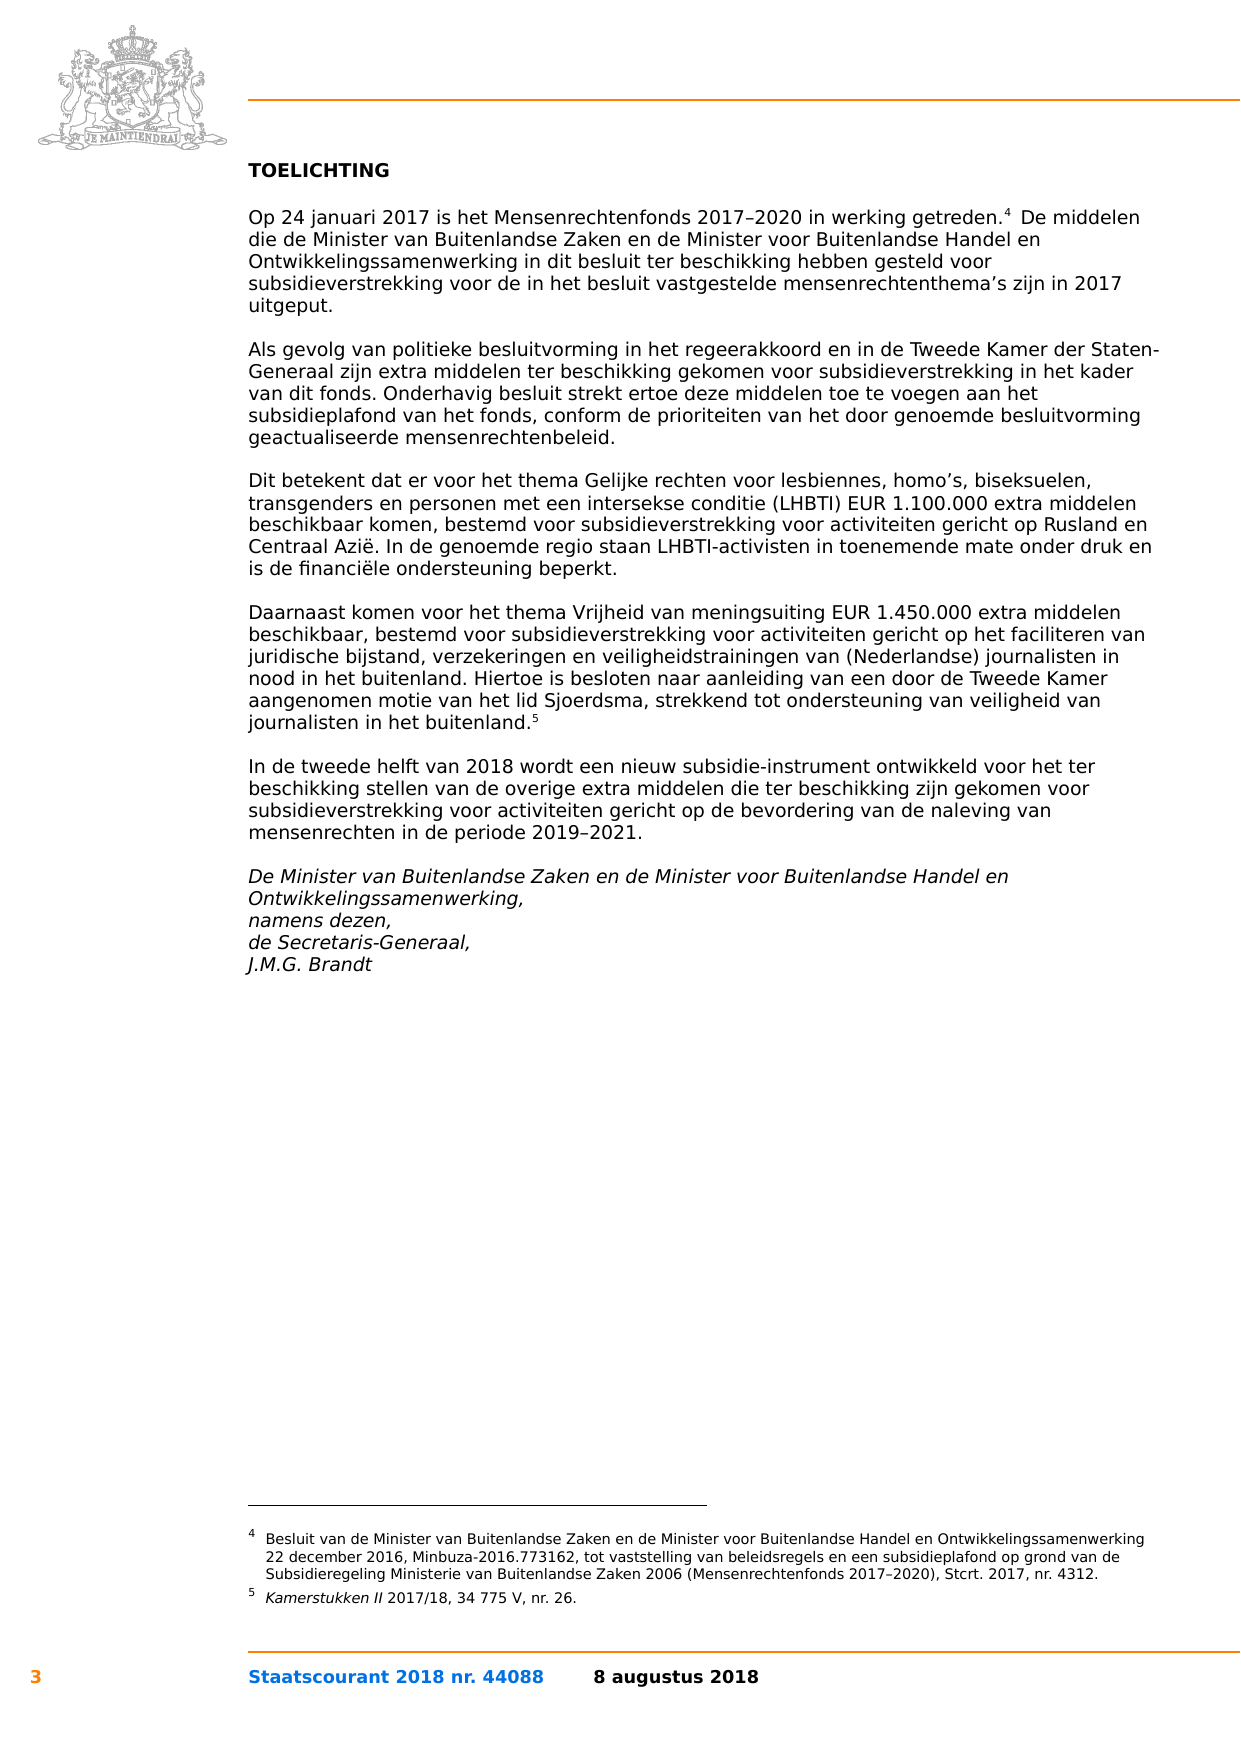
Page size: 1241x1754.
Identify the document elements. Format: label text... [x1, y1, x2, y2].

text De Minister van Buitenlandse Zaken en de Minister voor Buitenlandse Handel en Ontwikkelingssamenwerking, namens dezen, de Secretaris-Generaal, J.M.G. Brandt [248, 866, 1163, 976]
picture [38, 25, 227, 150]
subtitle TOELICHTING [248, 160, 1163, 182]
text Als gevolg van politieke besluitvorming in het regeerakkoord en in de Tweede Kamer der Staten-Generaal zijn extra middelen ter beschikking gekomen voor subsidieverstrekking in het kader van dit fonds. Onderhavig besluit strekt ertoe deze middelen toe te voegen aan het subsidieplafond van het fonds, conform de prioriteiten van het door genoemde besluitvorming geactualiseerde mensenrechtenbeleid. [248, 339, 1163, 448]
text Daarnaast komen voor het thema Vrijheid van meningsuiting EUR 1.450.000 extra middelen beschikbaar, bestemd voor subsidieverstrekking voor activiteiten gericht op het faciliteren van juridische bijstand, verzekeringen en veiligheidstrainingen van (Nederlandse) journalisten in nood in het buitenland. Hiertoe is besloten naar aanleiding van een door de Tweede Kamer aangenomen motie van het lid Sjoerdsma, strekkend tot ondersteuning van veiligheid van journalisten in het buitenland. [248, 602, 1163, 734]
text In de tweede helft van 2018 wordt een nieuw subsidie-instrument ontwikkeld voor het ter beschikking stellen van de overige extra middelen die ter beschikking zijn gekomen voor subsidieverstrekking voor activiteiten gericht op de bevordering van de naleving van mensenrechten in de periode 2019–2021. [248, 756, 1163, 844]
text Op 24 januari 2017 is het Mensenrechtenfonds 2017–2020 in werking getreden. De middelen die de Minister van Buitenlandse Zaken en de Minister voor Buitenlandse Handel en Ontwikkelingssamenwerking in dit besluit ter beschikking hebben gesteld voor subsidieverstrekking voor de in het besluit vastgestelde mensenrechtenthema’s zijn in 2017 uitgeput. [248, 207, 1163, 317]
text Kamerstukken II 2017/18, 34 775 V, nr. 26. [248, 1586, 1163, 1608]
text Dit betekent dat er voor het thema Gelijke rechten voor lesbiennes, homo’s, biseksuelen, transgenders en personen met een intersekse conditie (LHBTI) EUR 1.100.000 extra middelen beschikbaar komen, bestemd voor subsidieverstrekking voor activiteiten gericht op Rusland en Centraal Azië. In de genoemde regio staan LHBTI-activisten in toenemende mate onder druk en is de financiële ondersteuning beperkt. [248, 470, 1163, 580]
text Besluit van de Minister van Buitenlandse Zaken en de Minister voor Buitenlandse Handel en Ontwikkelingssamenwerking 22 december 2016, Minbuza-2016.773162, tot vaststelling van beleidsregels en een subsidieplafond op grond van de Subsidieregeling Ministerie van Buitenlandse Zaken 2006 (Mensenrechtenfonds 2017–2020), Stcrt. 2017, nr. 4312. [248, 1527, 1163, 1583]
